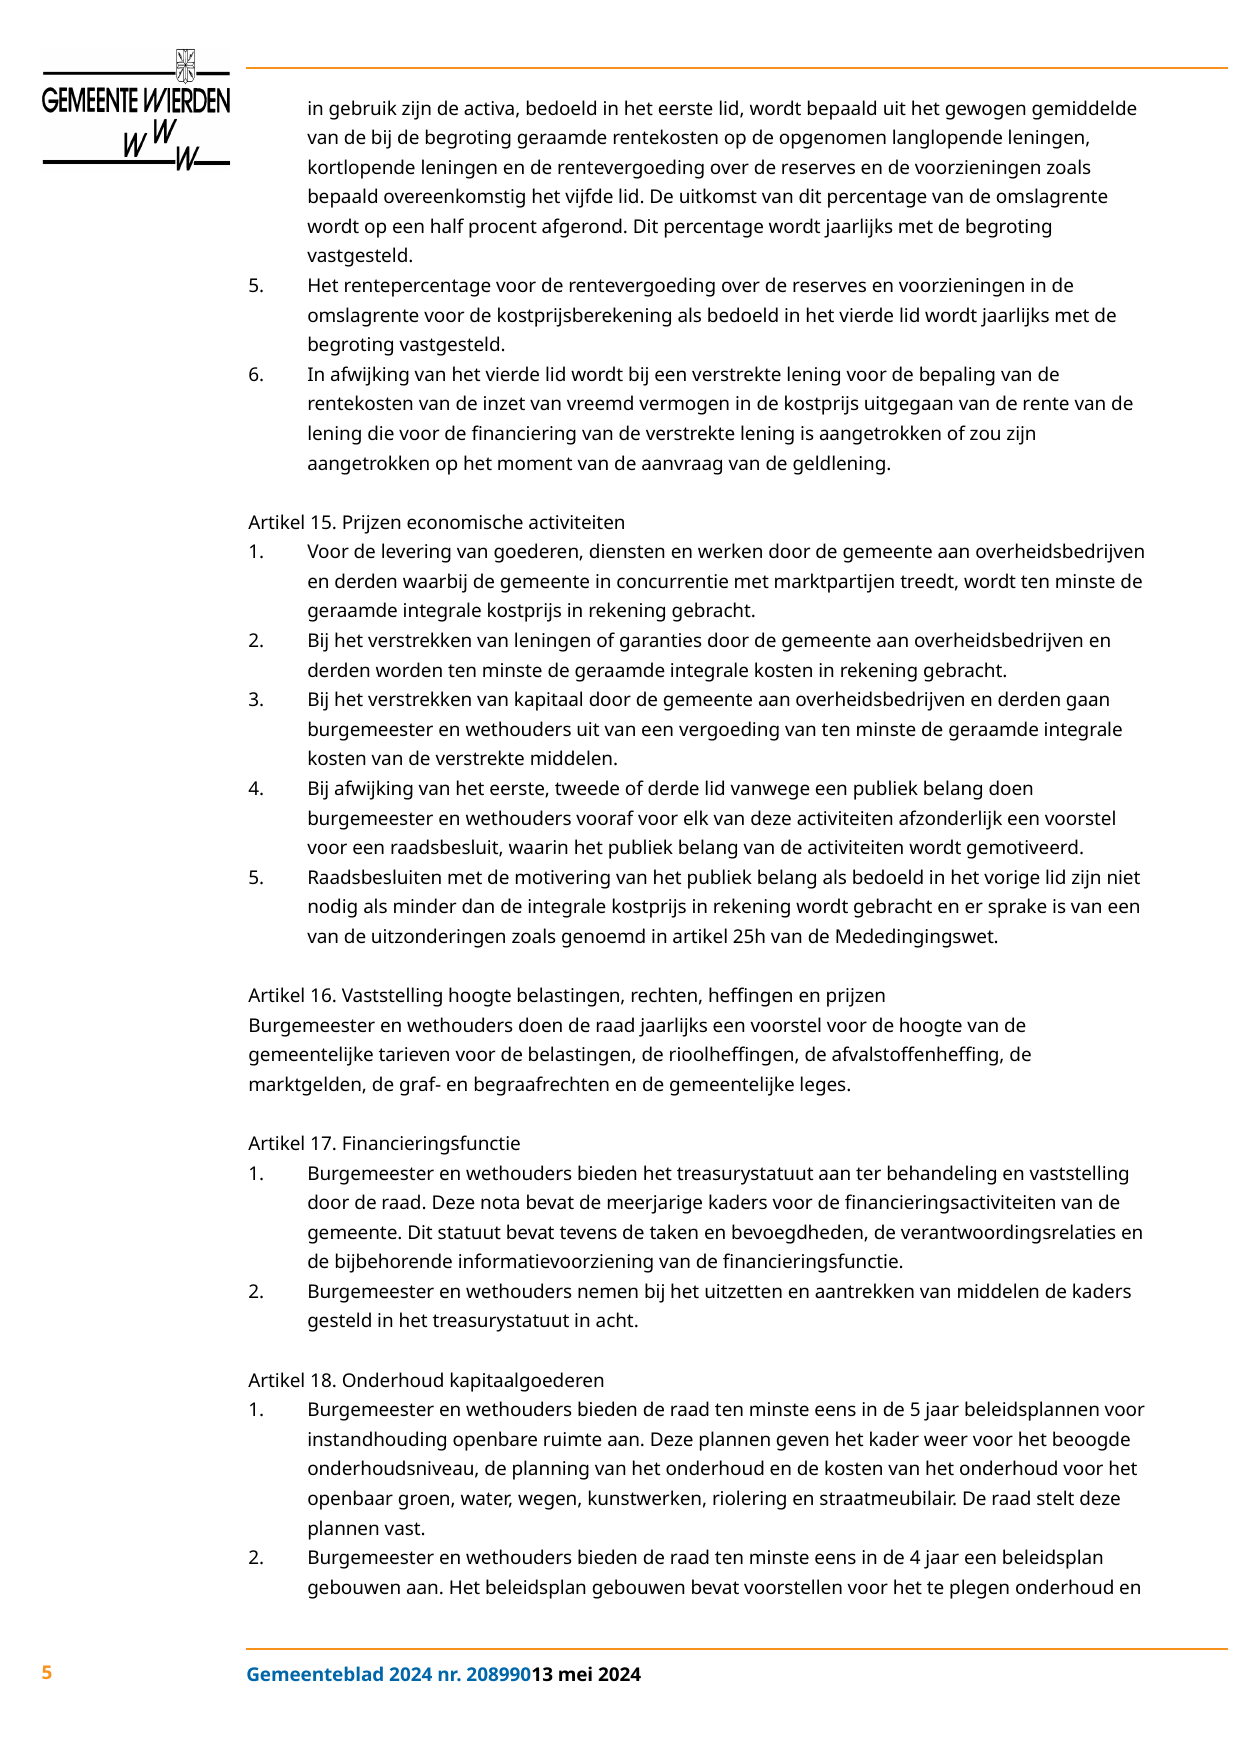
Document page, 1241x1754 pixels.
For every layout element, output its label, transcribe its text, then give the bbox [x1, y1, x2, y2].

picture [41, 47, 231, 172]
text Burgemeester en wethouders doen de raad jaarlijks een voorstel voor de hoogte van de gemeentelijke tarieven voor de belastingen, de rioolheffingen, de afvalstoffenheffing, de marktgelden, de graf- en begraafrechten en de gemeentelijke leges. [248, 1012, 1152, 1097]
text Artikel 17. Financieringsfunctie [248, 1130, 1152, 1156]
list In afwijking van het vierde lid wordt bij een verstrekte lening voor de bepaling van de rentekosten van de inzet van vreemd vermogen in de kostprijs uitgegaan van de rente van de lening die voor de financiering van de verstrekte lening is aangetrokken of zou zijn aangetrokken op het moment van de aanvraag van de geldlening. [248, 361, 1152, 476]
text Artikel 15. Prijzen economische activiteiten [248, 509, 1152, 535]
list Burgemeester en wethouders bieden de raad ten minste eens in de 4 jaar een beleidsplan gebouwen aan. Het beleidsplan gebouwen bevat voorstellen voor het te plegen onderhoud en [248, 1544, 1152, 1600]
list Bij het verstrekken van leningen of garanties door de gemeente aan overheidsbedrijven en derden worden ten minste de geraamde integrale kosten in rekening gebracht. [248, 627, 1152, 683]
list Burgemeester en wethouders bieden de raad ten minste eens in de 5 jaar beleidsplannen voor instandhouding openbare ruimte aan. Deze plannen geven het kader weer voor het beoogde onderhoudsniveau, de planning van het onderhoud en de kosten van het onderhoud voor het openbaar groen, water, wegen, kunstwerken, riolering en straatmeubilair. De raad stelt deze plannen vast. [248, 1396, 1152, 1541]
list in gebruik zijn de activa, bedoeld in het eerste lid, wordt bepaald uit het gewogen gemiddelde van de bij de begroting geraamde rentekosten op de opgenomen langlopende leningen, kortlopende leningen en de rentevergoeding over de reserves en de voorzieningen zoals bepaald overeenkomstig het vijfde lid. De uitkomst van dit percentage van de omslagrente wordt op een half procent afgerond. Dit percentage wordt jaarlijks met de begroting vastgesteld. [248, 95, 1152, 268]
list Het rentepercentage voor de rentevergoeding over de reserves en voorzieningen in de omslagrente voor de kostprijsberekening als bedoeld in het vierde lid wordt jaarlijks met de begroting vastgesteld. [248, 272, 1152, 357]
list Bij het verstrekken van kapitaal door de gemeente aan overheidsbedrijven en derden gaan burgemeester en wethouders uit van een vergoeding van ten minste de geraamde integrale kosten van de verstrekte middelen. [248, 686, 1152, 771]
text Artikel 18. Onderhoud kapitaalgoederen [248, 1367, 1152, 1393]
list Bij afwijking van het eerste, tweede of derde lid vanwege een publiek belang doen burgemeester en wethouders vooraf voor elk van deze activiteiten afzonderlijk een voorstel voor een raadsbesluit, waarin het publiek belang van de activiteiten wordt gemotiveerd. [248, 775, 1152, 860]
list Burgemeester en wethouders nemen bij het uitzetten en aantrekken van middelen de kaders gesteld in het treasurystatuut in acht. [248, 1278, 1152, 1333]
list Raadsbesluiten met de motivering van het publiek belang als bedoeld in het vorige lid zijn niet nodig als minder dan de integrale kostprijs in rekening wordt gebracht en er sprake is van een van de uitzonderingen zoals genoemd in artikel 25h van de Mededingingswet. [248, 864, 1152, 949]
list Burgemeester en wethouders bieden het treasurystatuut aan ter behandeling en vaststelling door de raad. Deze nota bevat de meerjarige kaders voor de financieringsactiviteiten van de gemeente. Dit statuut bevat tevens de taken en bevoegdheden, de verantwoordingsrelaties en de bijbehorende informatievoorziening van de financieringsfunctie. [248, 1160, 1152, 1274]
text Artikel 16. Vaststelling hoogte belastingen, rechten, heffingen en prijzen [248, 982, 1152, 1008]
list Voor de levering van goederen, diensten en werken door de gemeente aan overheidsbedrijven en derden waarbij de gemeente in concurrentie met marktpartijen treedt, wordt ten minste de geraamde integrale kostprijs in rekening gebracht. [248, 538, 1152, 623]
